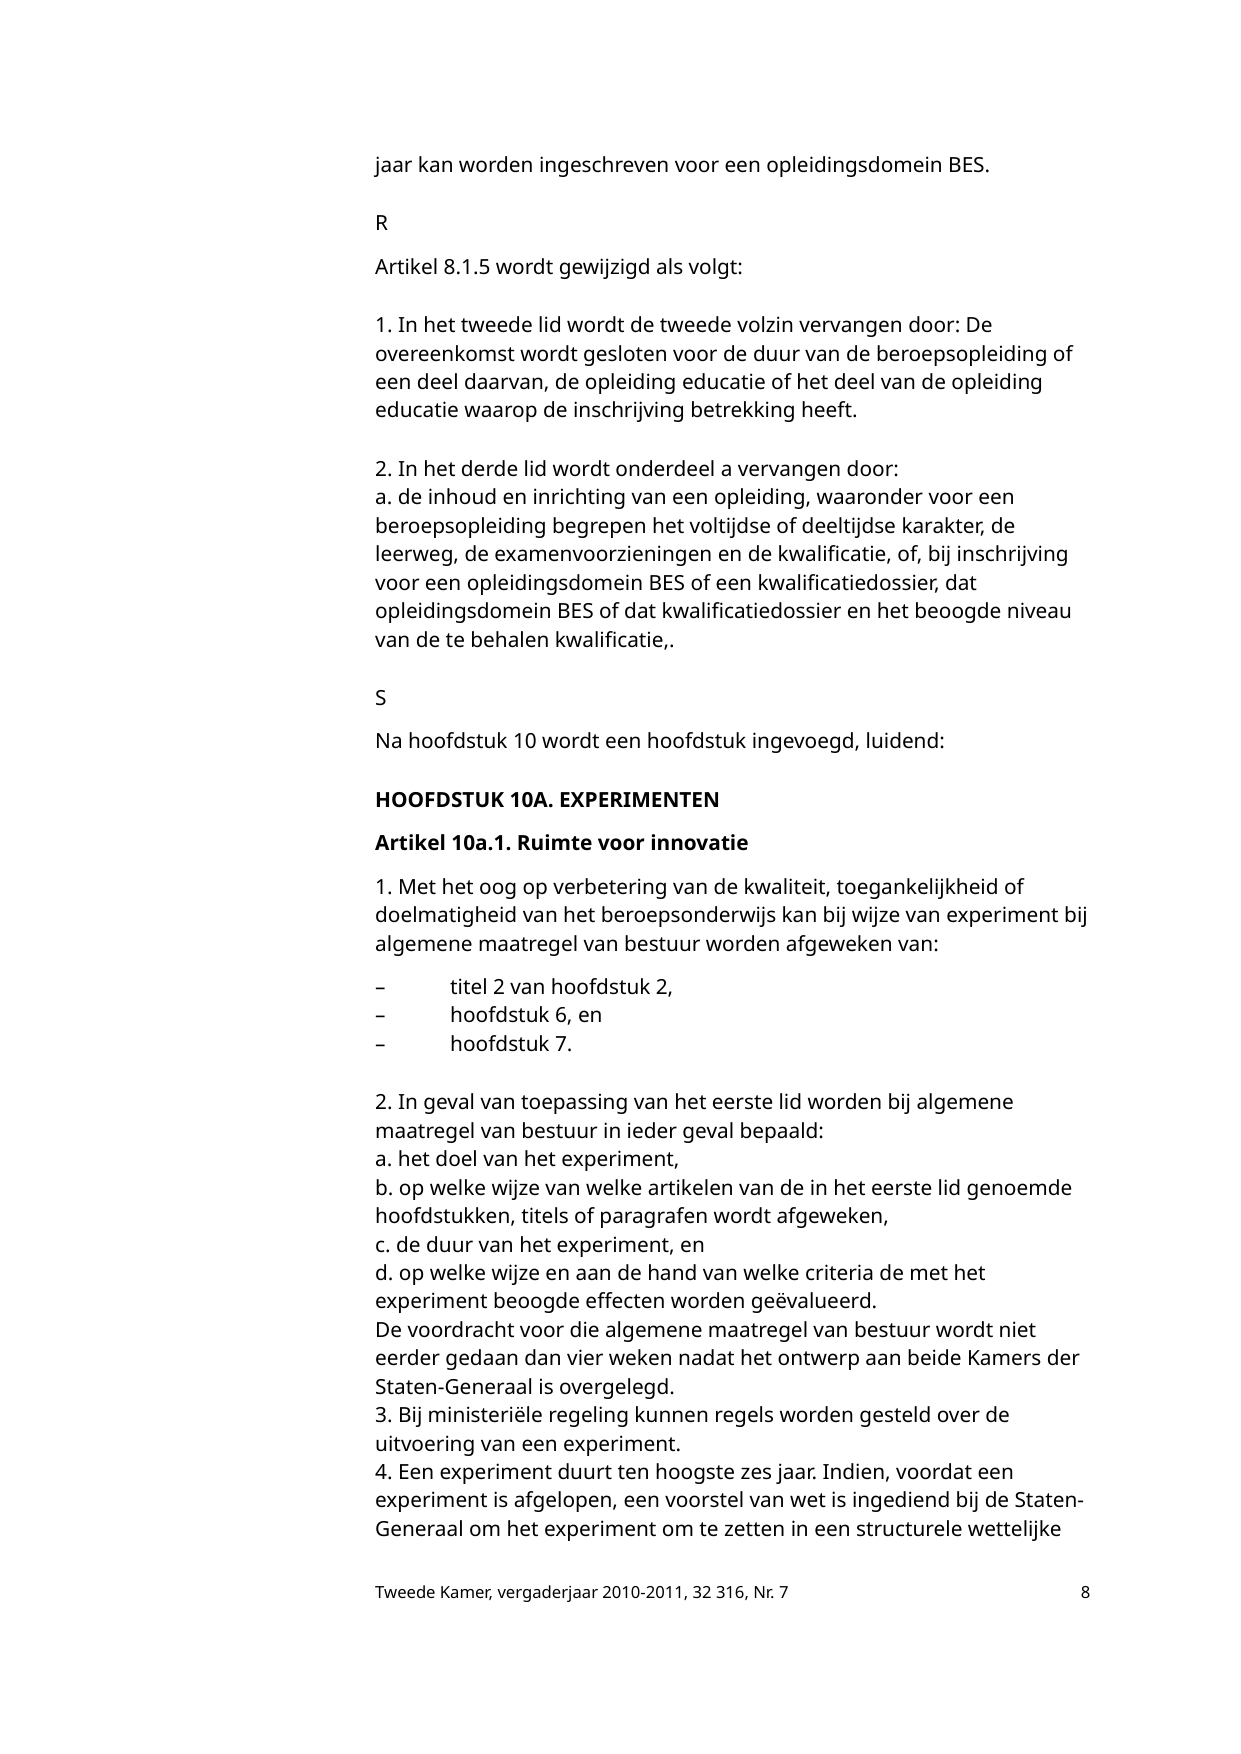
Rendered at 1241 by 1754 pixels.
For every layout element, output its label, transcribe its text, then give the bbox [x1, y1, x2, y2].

text Artikel 8.1.5 wordt gewijzigd als volgt: [375, 252, 1090, 280]
text R [375, 208, 1090, 237]
text HOOFDSTUK 10A. EXPERIMENTEN [375, 785, 1090, 813]
text 2. In geval van toepassing van het eerste lid worden bij algemene maatregel van bestuur in ieder geval bepaald: [375, 1087, 1090, 1144]
text 2. In het derde lid wordt onderdeel a vervangen door: [375, 454, 1090, 482]
text c. de duur van het experiment, en [375, 1230, 1090, 1258]
text S [375, 683, 1090, 712]
text Na hoofdstuk 10 wordt een hoofdstuk ingevoegd, luidend: [375, 727, 1090, 755]
text De voordracht voor die algemene maatregel van bestuur wordt niet eerder gedaan dan vier weken nadat het ontwerp aan beide Kamers der Staten-Generaal is overgelegd. [375, 1315, 1090, 1400]
text 1. In het tweede lid wordt de tweede volzin vervangen door: De overeenkomst wordt gesloten voor de duur van de beroepsopleiding of een deel daarvan, de opleiding educatie of het deel van de opleiding educatie waarop de inschrijving betrekking heeft. [375, 310, 1090, 424]
text jaar kan worden ingeschreven voor een opleidingsdomein BES. [375, 150, 1090, 178]
text a. de inhoud en inrichting van een opleiding, waaronder voor een beroepsopleiding begrepen het voltijdse of deeltijdse karakter, de leerweg, de examenvoorzieningen en de kwalificatie, of, bij inschrijving voor een opleidingsdomein BES of een kwalificatiedossier, dat opleidingsdomein BES of dat kwalificatiedossier en het beoogde niveau van de te behalen kwalificatie,. [375, 482, 1090, 653]
text 3. Bij ministeriële regeling kunnen regels worden gesteld over de uitvoering van een experiment. [375, 1400, 1090, 1457]
text b. op welke wijze van welke artikelen van de in het eerste lid genoemde hoofdstukken, titels of paragrafen wordt afgeweken, [375, 1173, 1090, 1230]
text Artikel 10a.1. Ruimte voor innovatie [375, 828, 1090, 857]
text 4. Een experiment duurt ten hoogste zes jaar. Indien, voordat een experiment is afgelopen, een voorstel van wet is ingediend bij de Staten-Generaal om het experiment om te zetten in een structurele wettelijke [375, 1457, 1090, 1542]
text d. op welke wijze en aan de hand van welke criteria de met het experiment beoogde effecten worden geëvalueerd. [375, 1258, 1090, 1315]
text 1. Met het oog op verbetering van de kwaliteit, toegankelijkheid of doelmatigheid van het beroepsonderwijs kan bij wijze van experiment bij algemene maatregel van bestuur worden afgeweken van: [375, 872, 1090, 957]
text a. het doel van het experiment, [375, 1144, 1090, 1173]
list hoofdstuk 6, en [375, 1001, 1090, 1029]
list titel 2 van hoofdstuk 2, [375, 972, 1090, 1001]
list hoofdstuk 7. [375, 1029, 1090, 1057]
